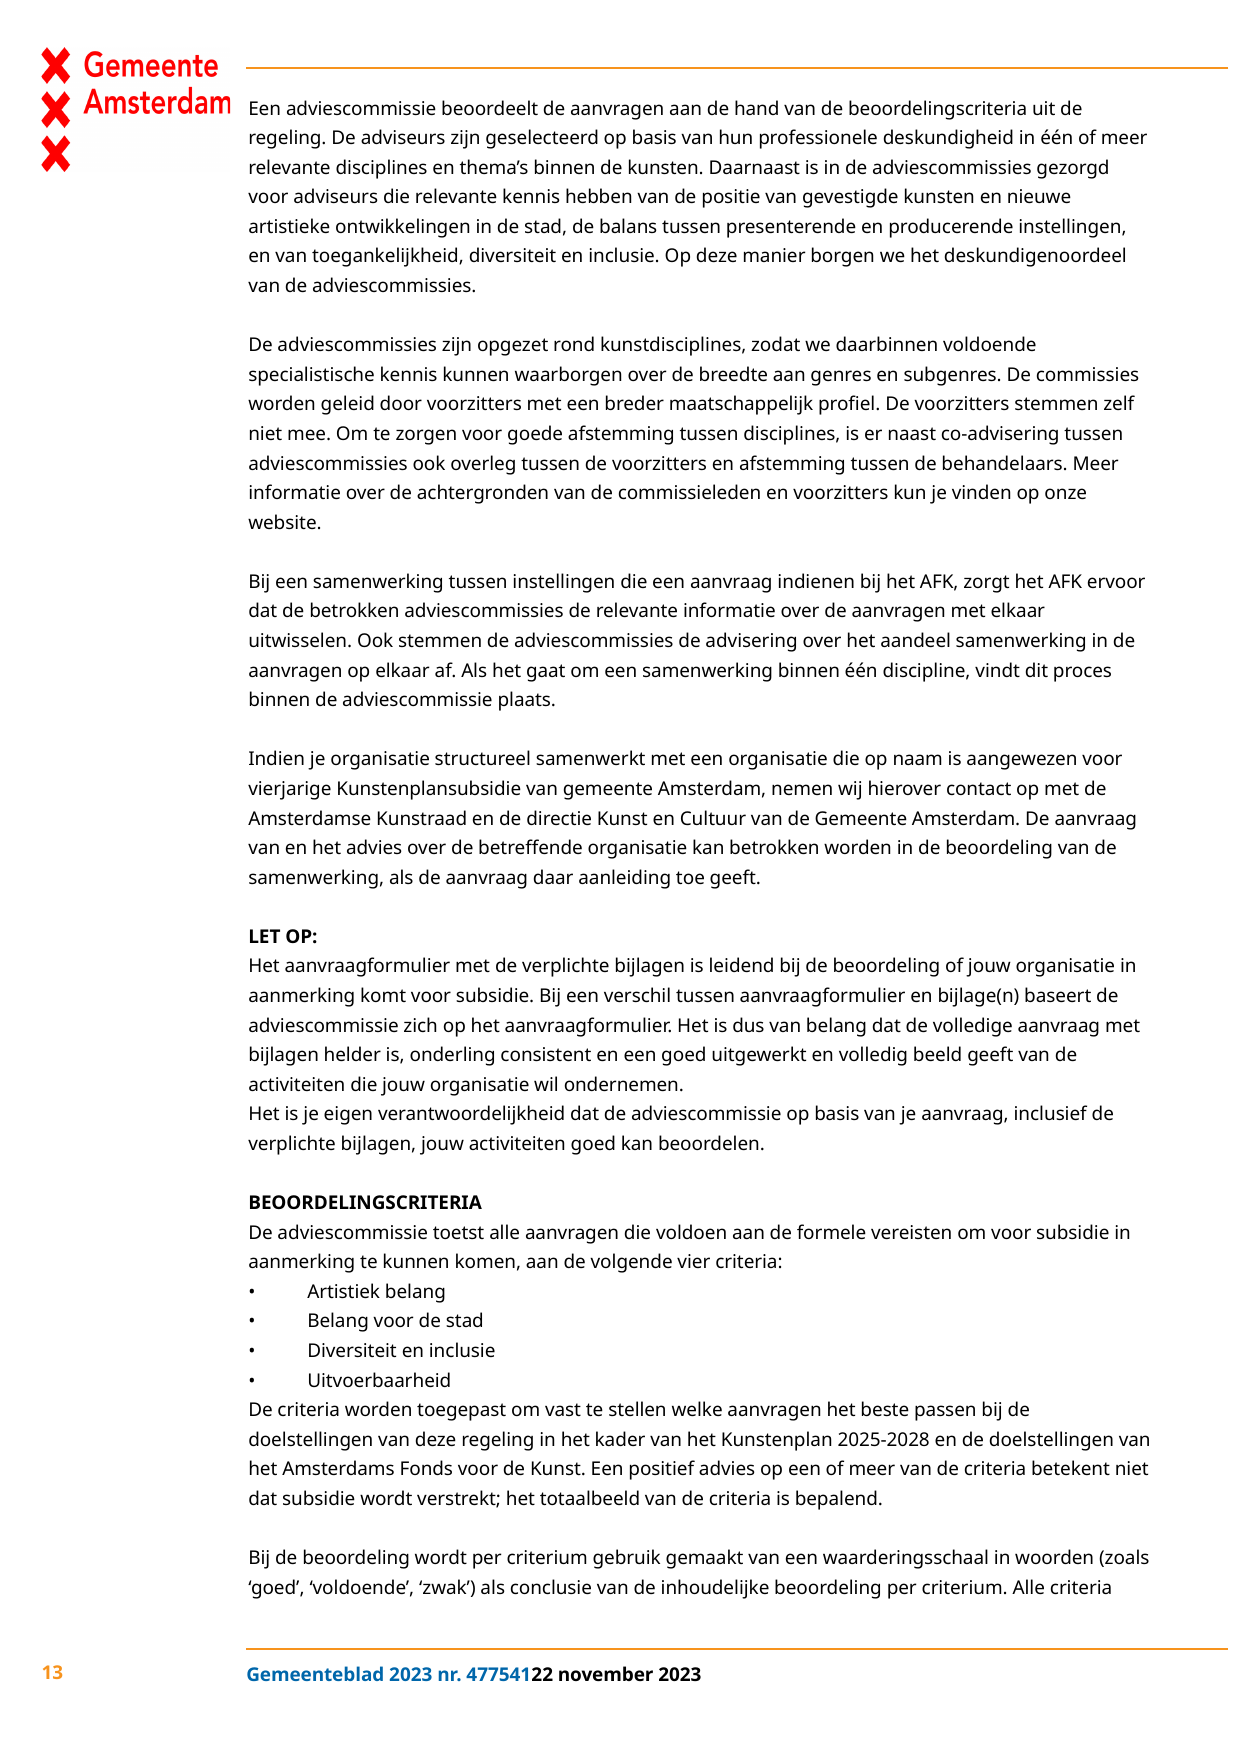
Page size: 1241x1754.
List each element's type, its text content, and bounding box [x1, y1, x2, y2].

list Artistiek belang [248, 1278, 1152, 1304]
picture [41, 47, 231, 172]
text Een adviescommissie beoordeelt de aanvragen aan de hand van de beoordelingscriteria uit de regeling. De adviseurs zijn geselecteerd op basis van hun professionele deskundigheid in één of meer relevante disciplines en thema’s binnen de kunsten. Daarnaast is in de adviescommissies gezorgd voor adviseurs die relevante kennis hebben van de positie van gevestigde kunsten en nieuwe artistieke ontwikkelingen in de stad, de balans tussen presenterende en producerende instellingen, en van toegankelijkheid, diversiteit en inclusie. Op deze manier borgen we het deskundigenoordeel van de adviescommissies. [248, 95, 1152, 298]
text Indien je organisatie structureel samenwerkt met een organisatie die op naam is aangewezen voor vierjarige Kunstenplansubsidie van gemeente Amsterdam, nemen wij hierover contact op met de Amsterdamse Kunstraad en de directie Kunst en Cultuur van de Gemeente Amsterdam. De aanvraag van en het advies over de betreffende organisatie kan betrokken worden in de beoordeling van de samenwerking, als de aanvraag daar aanleiding toe geeft. [248, 746, 1152, 890]
text De adviescommissie toetst alle aanvragen die voldoen aan de formele vereisten om voor subsidie in aanmerking te kunnen komen, aan de volgende vier criteria: [248, 1219, 1152, 1274]
list Diversiteit en inclusie [248, 1337, 1152, 1363]
text LET OP: [248, 923, 1152, 949]
list Uitvoerbaarheid [248, 1367, 1152, 1393]
text BEOORDELINGSCRITERIA [248, 1189, 1152, 1215]
text Het aanvraagformulier met de verplichte bijlagen is leidend bij de beoordeling of jouw organisatie in aanmerking komt voor subsidie. Bij een verschil tussen aanvraagformulier en bijlage(n) baseert de adviescommissie zich op het aanvraagformulier. Het is dus van belang dat de volledige aanvraag met bijlagen helder is, onderling consistent en een goed uitgewerkt en volledig beeld geeft van de activiteiten die jouw organisatie wil ondernemen. [248, 953, 1152, 1097]
text De adviescommissies zijn opgezet rond kunstdisciplines, zodat we daarbinnen voldoende specialistische kennis kunnen waarborgen over de breedte aan genres en subgenres. De commissies worden geleid door voorzitters met een breder maatschappelijk profiel. De voorzitters stemmen zelf niet mee. Om te zorgen voor goede afstemming tussen disciplines, is er naast co-advisering tussen adviescommissies ook overleg tussen de voorzitters en afstemming tussen de behandelaars. Meer informatie over de achtergronden van de commissieleden en voorzitters kun je vinden op onze website. [248, 331, 1152, 535]
list Belang voor de stad [248, 1308, 1152, 1333]
text Bij een samenwerking tussen instellingen die een aanvraag indienen bij het AFK, zorgt het AFK ervoor dat de betrokken adviescommissies de relevante informatie over de aanvragen met elkaar uitwisselen. Ook stemmen de adviescommissies de advisering over het aandeel samenwerking in de aanvragen op elkaar af. Als het gaat om een samenwerking binnen één discipline, vindt dit proces binnen de adviescommissie plaats. [248, 568, 1152, 712]
text Het is je eigen verantwoordelijkheid dat de adviescommissie op basis van je aanvraag, inclusief de verplichte bijlagen, jouw activiteiten goed kan beoordelen. [248, 1101, 1152, 1156]
text De criteria worden toegepast om vast te stellen welke aanvragen het beste passen bij de doelstellingen van deze regeling in het kader van het Kunstenplan 2025-2028 en de doelstellingen van het Amsterdams Fonds voor de Kunst. Een positief advies op een of meer van de criteria betekent niet dat subsidie wordt verstrekt; het totaalbeeld van de criteria is bepalend. [248, 1396, 1152, 1511]
text Bij de beoordeling wordt per criterium gebruik gemaakt van een waarderingsschaal in woorden (zoals ‘goed’, ‘voldoende’, ‘zwak’) als conclusie van de inhoudelijke beoordeling per criterium. Alle criteria [248, 1544, 1152, 1600]
